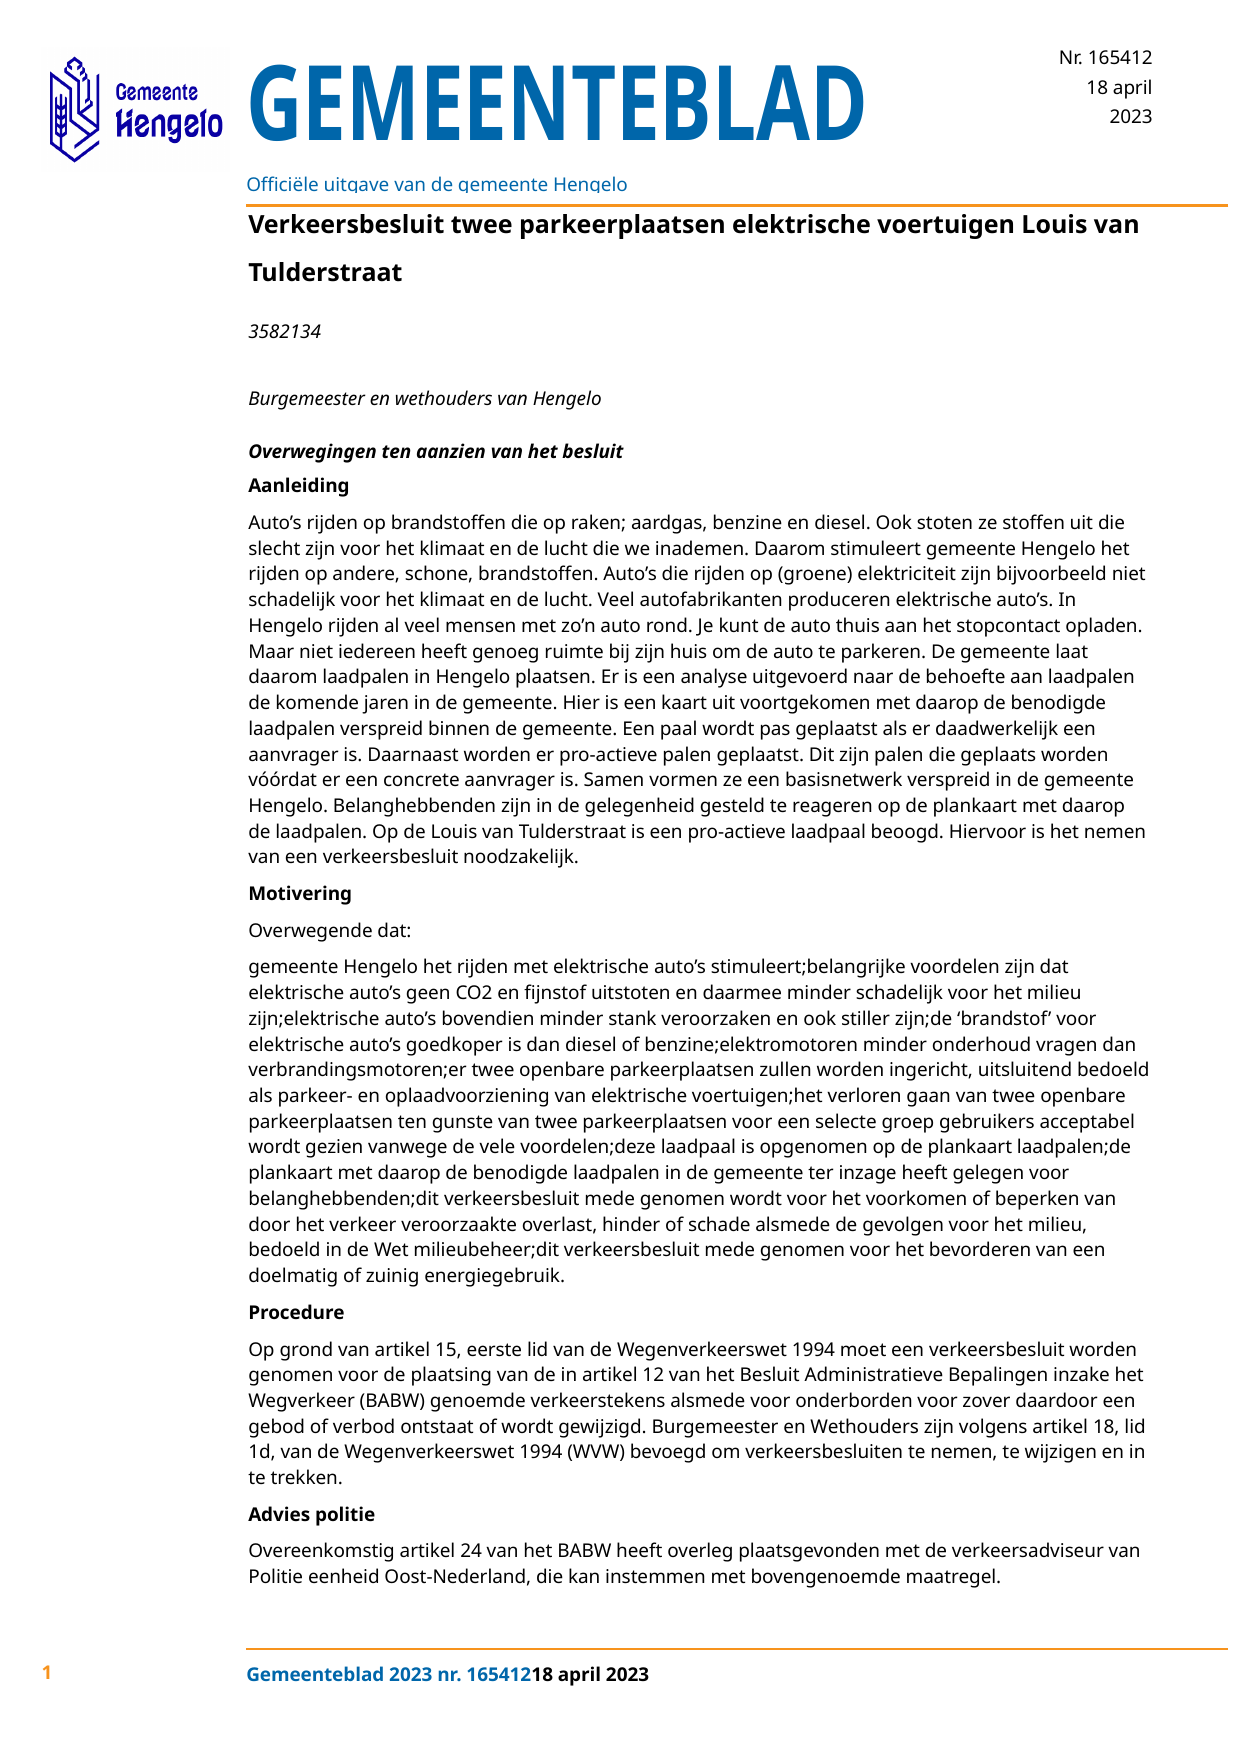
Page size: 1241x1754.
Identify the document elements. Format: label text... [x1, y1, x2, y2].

text Overwegende dat: [248, 917, 1152, 943]
text Op grond van artikel 15, eerste lid van de Wegenverkeerswet 1994 moet een verkeersbesluit worden genomen voor de plaatsing van de in artikel 12 van het Besluit Administratieve Bepalingen inzake het Wegverkeer (BABW) genoemde verkeerstekens alsmede voor onderborden voor zover daardoor een gebod of verbod ontstaat of wordt gewijzigd. Burgemeester en Wethouders zijn volgens artikel 18, lid 1d, van de Wegenverkeerswet 1994 (WVW) bevoegd om verkeersbesluiten te nemen, te wijzigen en in te trekken. [248, 1336, 1152, 1490]
text Advies politie [248, 1501, 1152, 1527]
text Overwegingen ten aanzien van het besluit [248, 438, 1152, 464]
text Burgemeester en wethouders van Hengelo [248, 386, 1152, 411]
text Procedure [248, 1299, 1152, 1325]
text Auto’s rijden op brandstoffen die op raken; aardgas, benzine en diesel. Ook stoten ze stoffen uit die slecht zijn voor het klimaat en de lucht die we inademen. Daarom stimuleert gemeente Hengelo het rijden op andere, schone, brandstoffen. Auto’s die rijden op (groene) elektriciteit zijn bijvoorbeeld niet schadelijk voor het klimaat en de lucht. Veel autofabrikanten produceren elektrische auto’s. In Hengelo rijden al veel mensen met zo’n auto rond. Je kunt de auto thuis aan het stopcontact opladen. Maar niet iedereen heeft genoeg ruimte bij zijn huis om de auto te parkeren. De gemeente laat daarom laadpalen in Hengelo plaatsen. Er is een analyse uitgevoerd naar de behoefte aan laadpalen de komende jaren in de gemeente. Hier is een kaart uit voortgekomen met daarop de benodigde laadpalen verspreid binnen de gemeente. Een paal wordt pas geplaatst als er daadwerkelijk een aanvrager is. Daarnaast worden er pro-actieve palen geplaatst. Dit zijn palen die geplaats worden vóórdat er een concrete aanvrager is. Samen vormen ze een basisnetwerk verspreid in de gemeente Hengelo. Belanghebbenden zijn in de gelegenheid gesteld te reageren op de plankaart met daarop de laadpalen. Op de Louis van Tulderstraat is een pro-actieve laadpaal beoogd. Hiervoor is het nemen van een verkeersbesluit noodzakelijk. [248, 509, 1152, 869]
picture [41, 47, 231, 172]
text Overeenkomstig artikel 24 van het BABW heeft overleg plaatsgevonden met de verkeersadviseur van Politie eenheid Oost-Nederland, die kan instemmen met bovengenoemde maatregel. [248, 1538, 1152, 1589]
text gemeente Hengelo het rijden met elektrische auto’s stimuleert;belangrijke voordelen zijn dat elektrische auto’s geen CO2 en fijnstof uitstoten en daarmee minder schadelijk voor het milieu zijn;elektrische auto’s bovendien minder stank veroorzaken en ook stiller zijn;de ‘brandstof’ voor elektrische auto’s goedkoper is dan diesel of benzine;elektromotoren minder onderhoud vragen dan verbrandingsmotoren;er twee openbare parkeerplaatsen zullen worden ingericht, uitsluitend bedoeld als parkeer- en oplaadvoorziening van elektrische voertuigen;het verloren gaan van twee openbare parkeerplaatsen ten gunste van twee parkeerplaatsen voor een selecte groep gebruikers acceptabel wordt gezien vanwege de vele voordelen;deze laadpaal is opgenomen op de plankaart laadpalen;de plankaart met daarop de benodigde laadpalen in de gemeente ter inzage heeft gelegen voor belanghebbenden;dit verkeersbesluit mede genomen wordt voor het voorkomen of beperken van door het verkeer veroorzaakte overlast, hinder of schade alsmede de gevolgen voor het milieu, bedoeld in de Wet milieubeheer;dit verkeersbesluit mede genomen voor het bevorderen van een doelmatig of zuinig energiegebruik. [248, 954, 1152, 1288]
text Motivering [248, 880, 1152, 906]
text Verkeersbesluit twee parkeerplaatsen elektrische voertuigen Louis van Tulderstraat [248, 207, 1152, 288]
text Aanleiding [248, 472, 1152, 498]
text 3582134 [248, 318, 1152, 344]
